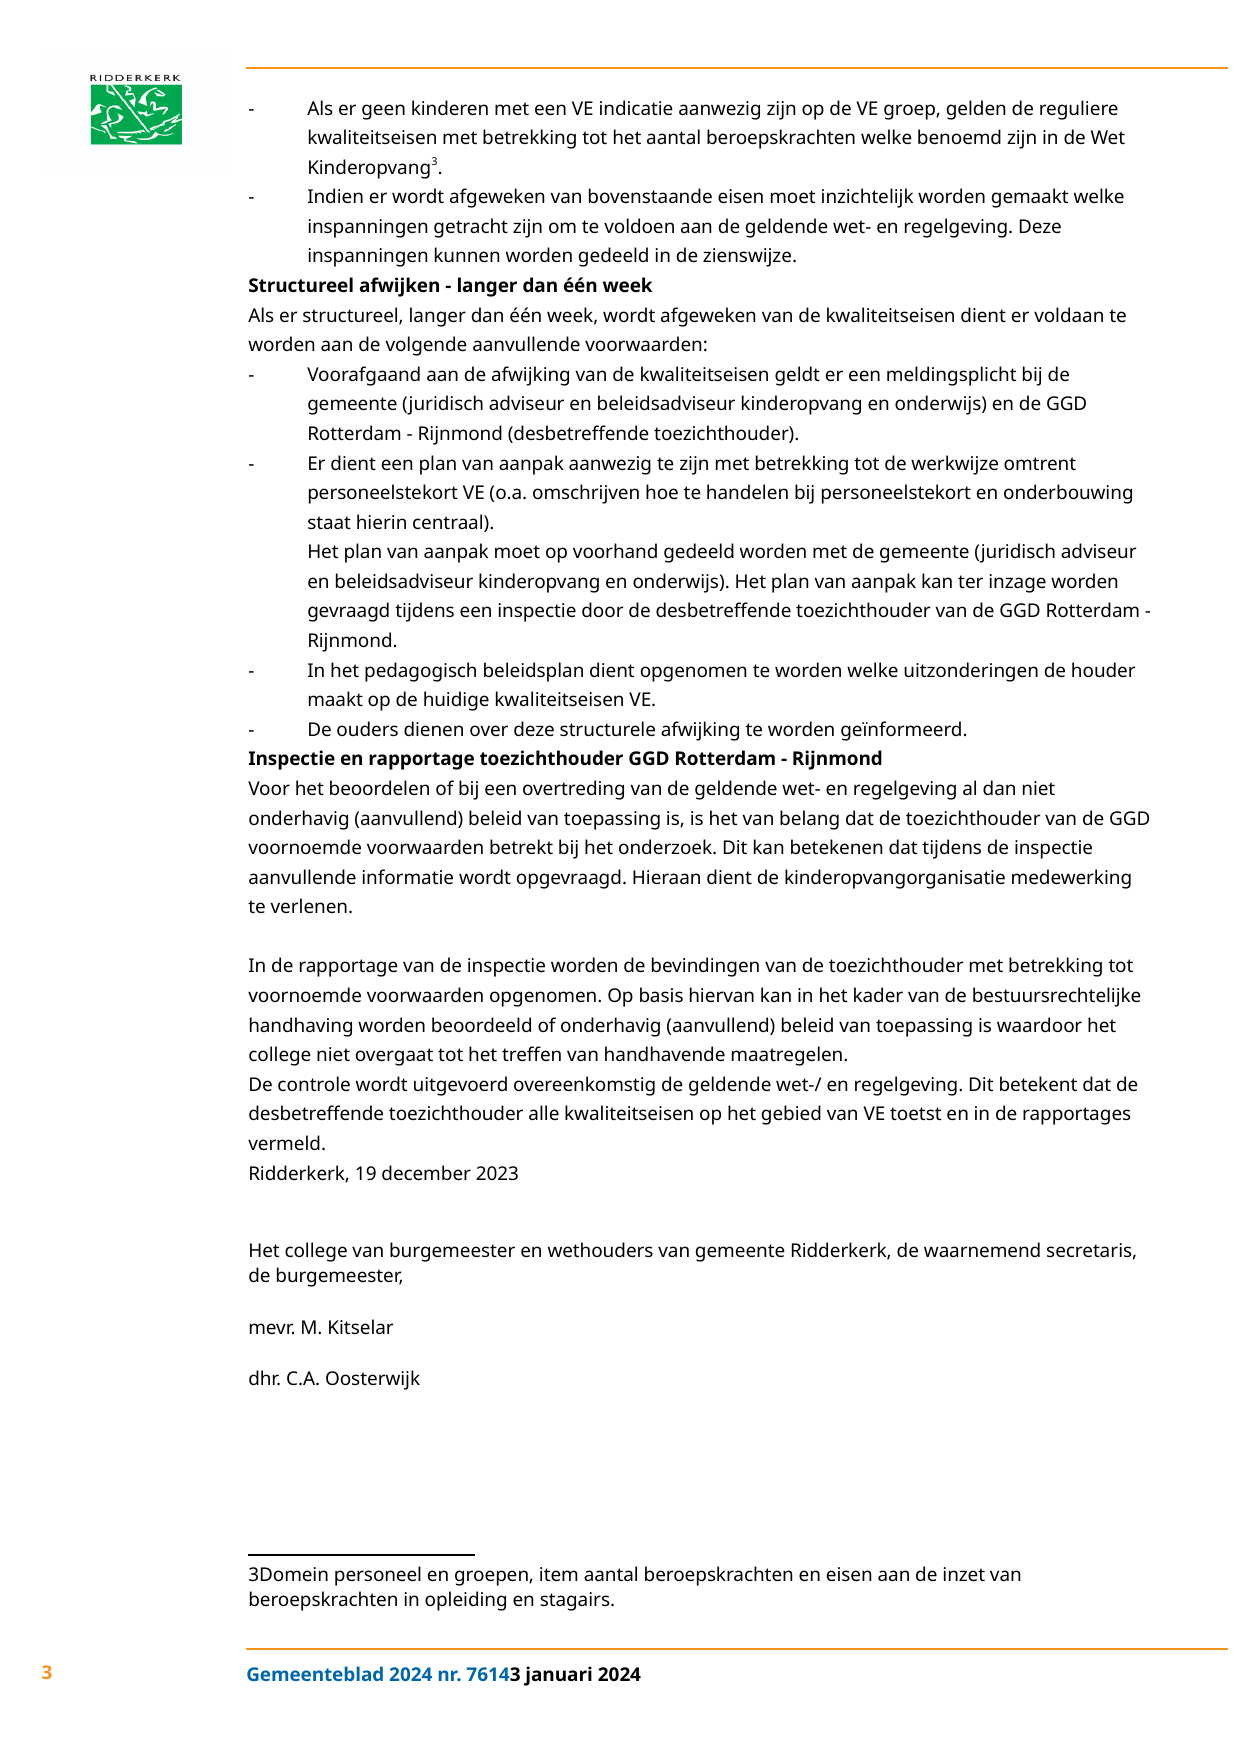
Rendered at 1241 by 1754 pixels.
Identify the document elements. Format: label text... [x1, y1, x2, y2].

text De controle wordt uitgevoerd overeenkomstig de geldende wet-/ en regelgeving. Dit betekent dat de desbetreffende toezichthouder alle kwaliteitseisen op het gebied van VE toetst en in de rapportages vermeld. [248, 1071, 1152, 1156]
text In de rapportage van de inspectie worden de bevindingen van de toezichthouder met betrekking tot voornoemde voorwaarden opgenomen. Op basis hiervan kan in het kader van de bestuursrechtelijke handhaving worden beoordeeld of onderhavig (aanvullend) beleid van toepassing is waardoor het college niet overgaat tot het treffen van handhavende maatregelen. [248, 953, 1152, 1067]
text Het college van burgemeester en wethouders van gemeente Ridderkerk, de waarnemend secretaris, de burgemeester, [248, 1237, 1152, 1288]
text Voor het beoordelen of bij een overtreding van de geldende wet- en regelgeving al dan niet onderhavig (aanvullend) beleid van toepassing is, is het van belang dat de toezichthouder van de GGD voornoemde voorwaarden betrekt bij het onderzoek. Dit kan betekenen dat tijdens de inspectie aanvullende informatie wordt opgevraagd. Hieraan dient de kinderopvangorganisatie medewerking te verlenen. [248, 775, 1152, 919]
text Inspectie en rapportage toezichthouder GGD Rotterdam - Rijnmond [248, 746, 1152, 771]
text Als er structureel, langer dan één week, wordt afgeweken van de kwaliteitseisen dient er voldaan te worden aan de volgende aanvullende voorwaarden: [248, 302, 1152, 357]
text mevr. M. Kitselar [248, 1314, 1152, 1340]
list In het pedagogisch beleidsplan dient opgenomen te worden welke uitzonderingen de houder maakt op de huidige kwaliteitseisen VE. [248, 657, 1152, 712]
text Ridderkerk, 19 december 2023 [248, 1160, 1152, 1186]
list Als er geen kinderen met een VE indicatie aanwezig zijn op de VE groep, gelden de reguliere kwaliteitseisen met betrekking tot het aantal beroepskrachten welke benoemd zijn in de Wet Kinderopvang. [248, 95, 1152, 180]
picture [41, 47, 231, 172]
list Het plan van aanpak moet op voorhand gedeeld worden met de gemeente (juridisch adviseur en beleidsadviseur kinderopvang en onderwijs). Het plan van aanpak kan ter inzage worden gevraagd tijdens een inspectie door de desbetreffende toezichthouder van de GGD Rotterdam - Rijnmond. [248, 538, 1152, 653]
list Voorafgaand aan de afwijking van de kwaliteitseisen geldt er een meldingsplicht bij de gemeente (juridisch adviseur en beleidsadviseur kinderopvang en onderwijs) en de GGD Rotterdam - Rijnmond (desbetreffende toezichthouder). [248, 361, 1152, 446]
list Domein personeel en groepen, item aantal beroepskrachten en eisen aan de inzet van beroepskrachten in opleiding en stagairs. [248, 1561, 1152, 1612]
text dhr. C.A. Oosterwijk [248, 1366, 1152, 1391]
list Indien er wordt afgeweken van bovenstaande eisen moet inzichtelijk worden gemaakt welke inspanningen getracht zijn om te voldoen aan de geldende wet- en regelgeving. Deze inspanningen kunnen worden gedeeld in de zienswijze. [248, 183, 1152, 268]
text Structureel afwijken - langer dan één week [248, 272, 1152, 298]
list De ouders dienen over deze structurele afwijking te worden geïnformeerd. [248, 716, 1152, 742]
list Er dient een plan van aanpak aanwezig te zijn met betrekking tot de werkwijze omtrent personeelstekort VE (o.a. omschrijven hoe te handelen bij personeelstekort en onderbouwing staat hierin centraal). [248, 450, 1152, 535]
